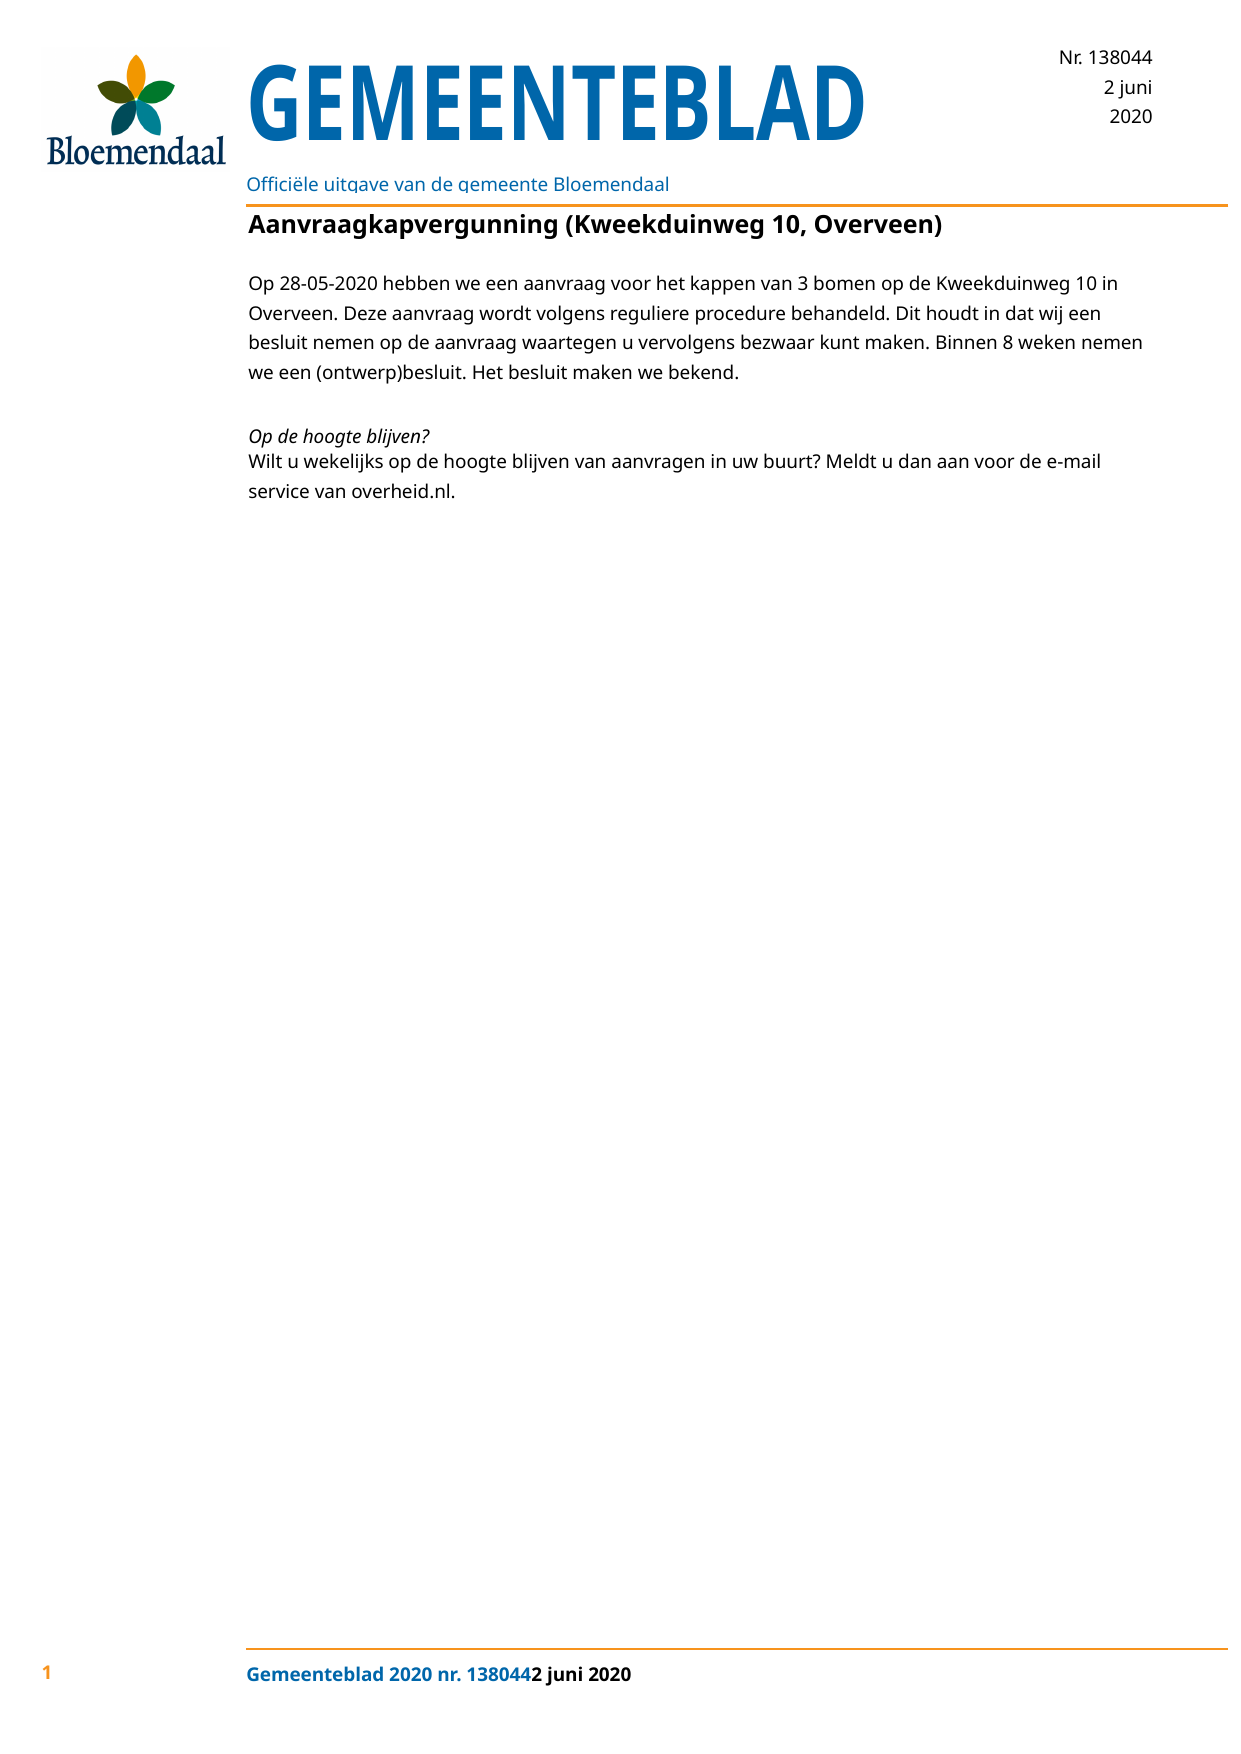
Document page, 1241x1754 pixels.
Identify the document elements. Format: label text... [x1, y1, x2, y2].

text Aanvraagkapvergunning (Kweekduinweg 10, Overveen) [248, 207, 1152, 241]
text Wilt u wekelijks op de hoogte blijven van aanvragen in uw buurt? Meldt u dan aan voor de e-mail service van overheid.nl. [248, 449, 1152, 504]
picture [41, 47, 231, 172]
text Op de hoogte blijven? [248, 423, 1152, 449]
text Op 28-05-2020 hebben we een aanvraag voor het kappen van 3 bomen op de Kweekduinweg 10 in Overveen. Deze aanvraag wordt volgens reguliere procedure behandeld. Dit houdt in dat wij een besluit nemen op de aanvraag waartegen u vervolgens bezwaar kunt maken. Binnen 8 weken nemen we een (ontwerp)besluit. Het besluit maken we bekend. [248, 270, 1152, 385]
